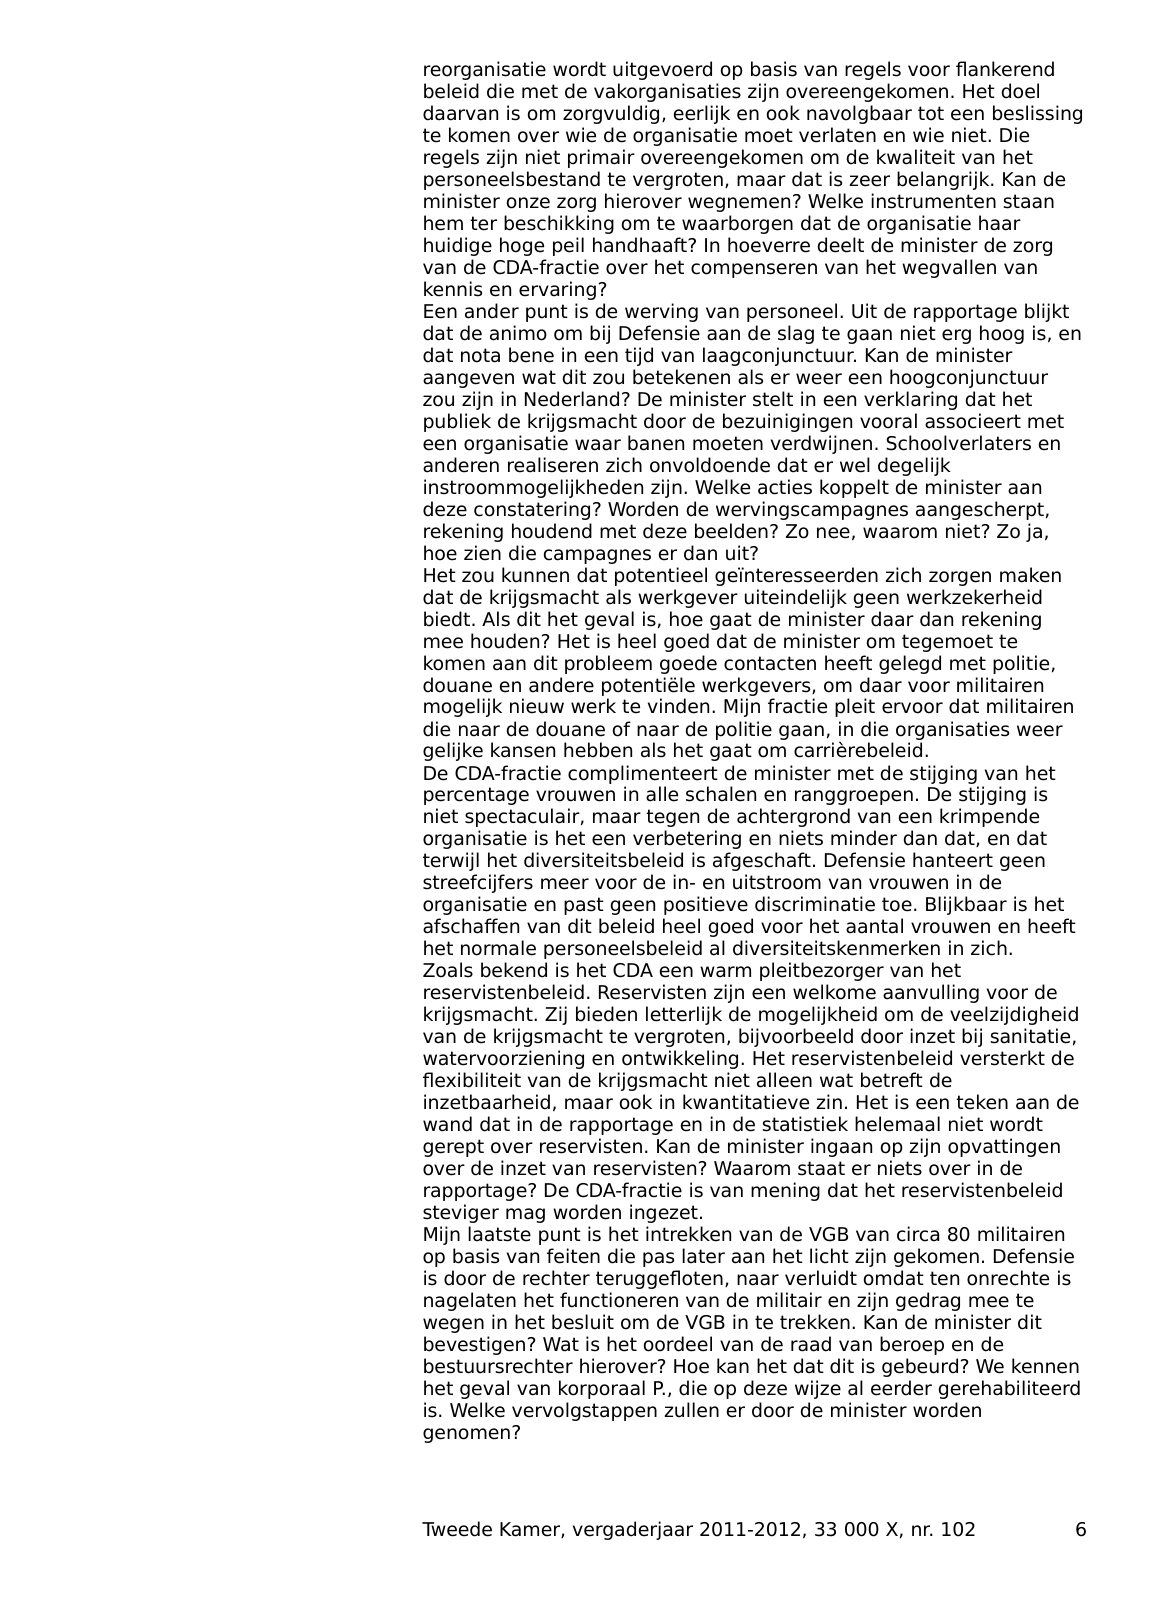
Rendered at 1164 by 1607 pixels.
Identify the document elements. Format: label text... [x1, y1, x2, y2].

text Een ander punt is de werving van personeel. Uit de rapportage blijkt dat de animo om bij Defensie aan de slag te gaan niet erg hoog is, en dat nota bene in een tijd van laagconjunctuur. Kan de minister aangeven wat dit zou betekenen als er weer een hoogconjunctuur zou zijn in Nederland? De minister stelt in een verklaring dat het publiek de krijgsmacht door de bezuinigingen vooral associeert met een organisatie waar banen moeten verdwijnen. Schoolverlaters en anderen realiseren zich onvoldoende dat er wel degelijk instroommogelijkheden zijn. Welke acties koppelt de minister aan deze constatering? Worden de wervingscampagnes aangescherpt, rekening houdend met deze beelden? Zo nee, waarom niet? Zo ja, hoe zien die campagnes er dan uit? [422, 301, 1087, 564]
text Mijn laatste punt is het intrekken van de VGB van circa 80 militairen op basis van feiten die pas later aan het licht zijn gekomen. Defensie is door de rechter teruggefloten, naar verluidt omdat ten onrechte is nagelaten het functioneren van de militair en zijn gedrag mee te wegen in het besluit om de VGB in te trekken. Kan de minister dit bevestigen? Wat is het oordeel van de raad van beroep en de bestuursrechter hierover? Hoe kan het dat dit is gebeurd? We kennen het geval van korporaal P., die op deze wijze al eerder gerehabiliteerd is. Welke vervolgstappen zullen er door de minister worden genomen? [422, 1224, 1087, 1444]
text De CDA-fractie complimenteert de minister met de stijging van het percentage vrouwen in alle schalen en ranggroepen. De stijging is niet spectaculair, maar tegen de achtergrond van een krimpende organisatie is het een verbetering en niets minder dan dat, en dat terwijl het diversiteitsbeleid is afgeschaft. Defensie hanteert geen streefcijfers meer voor de in- en uitstroom van vrouwen in de organisatie en past geen positieve discriminatie toe. Blijkbaar is het afschaffen van dit beleid heel goed voor het aantal vrouwen en heeft het normale personeelsbeleid al diversiteitskenmerken in zich. [422, 762, 1087, 960]
text Het zou kunnen dat potentieel geïnteresseerden zich zorgen maken dat de krijgsmacht als werkgever uiteindelijk geen werkzekerheid biedt. Als dit het geval is, hoe gaat de minister daar dan rekening mee houden? Het is heel goed dat de minister om tegemoet te komen aan dit probleem goede contacten heeft gelegd met politie, douane en andere potentiële werkgevers, om daar voor militairen mogelijk nieuw werk te vinden. Mijn fractie pleit ervoor dat militairen die naar de douane of naar de politie gaan, in die organisaties weer gelijke kansen hebben als het gaat om carrièrebeleid. [422, 564, 1087, 762]
text reorganisatie wordt uitgevoerd op basis van regels voor flankerend beleid die met de vakorganisaties zijn overeengekomen. Het doel daarvan is om zorgvuldig, eerlijk en ook navolgbaar tot een beslissing te komen over wie de organisatie moet verlaten en wie niet. Die regels zijn niet primair overeengekomen om de kwaliteit van het personeelsbestand te vergroten, maar dat is zeer belangrijk. Kan de minister onze zorg hierover wegnemen? Welke instrumenten staan hem ter beschikking om te waarborgen dat de organisatie haar huidige hoge peil handhaaft? In hoeverre deelt de minister de zorg van de CDA-fractie over het compenseren van het wegvallen van kennis en ervaring? [422, 59, 1087, 301]
text Zoals bekend is het CDA een warm pleitbezorger van het reservistenbeleid. Reservisten zijn een welkome aanvulling voor de krijgsmacht. Zij bieden letterlijk de mogelijkheid om de veelzijdigheid van de krijgsmacht te vergroten, bijvoorbeeld door inzet bij sanitatie, watervoorziening en ontwikkeling. Het reservistenbeleid versterkt de flexibiliteit van de krijgsmacht niet alleen wat betreft de inzetbaarheid, maar ook in kwantitatieve zin. Het is een teken aan de wand dat in de rapportage en in de statistiek helemaal niet wordt gerept over reservisten. Kan de minister ingaan op zijn opvattingen over de inzet van reservisten? Waarom staat er niets over in de rapportage? De CDA-fractie is van mening dat het reservistenbeleid steviger mag worden ingezet. [422, 960, 1087, 1224]
